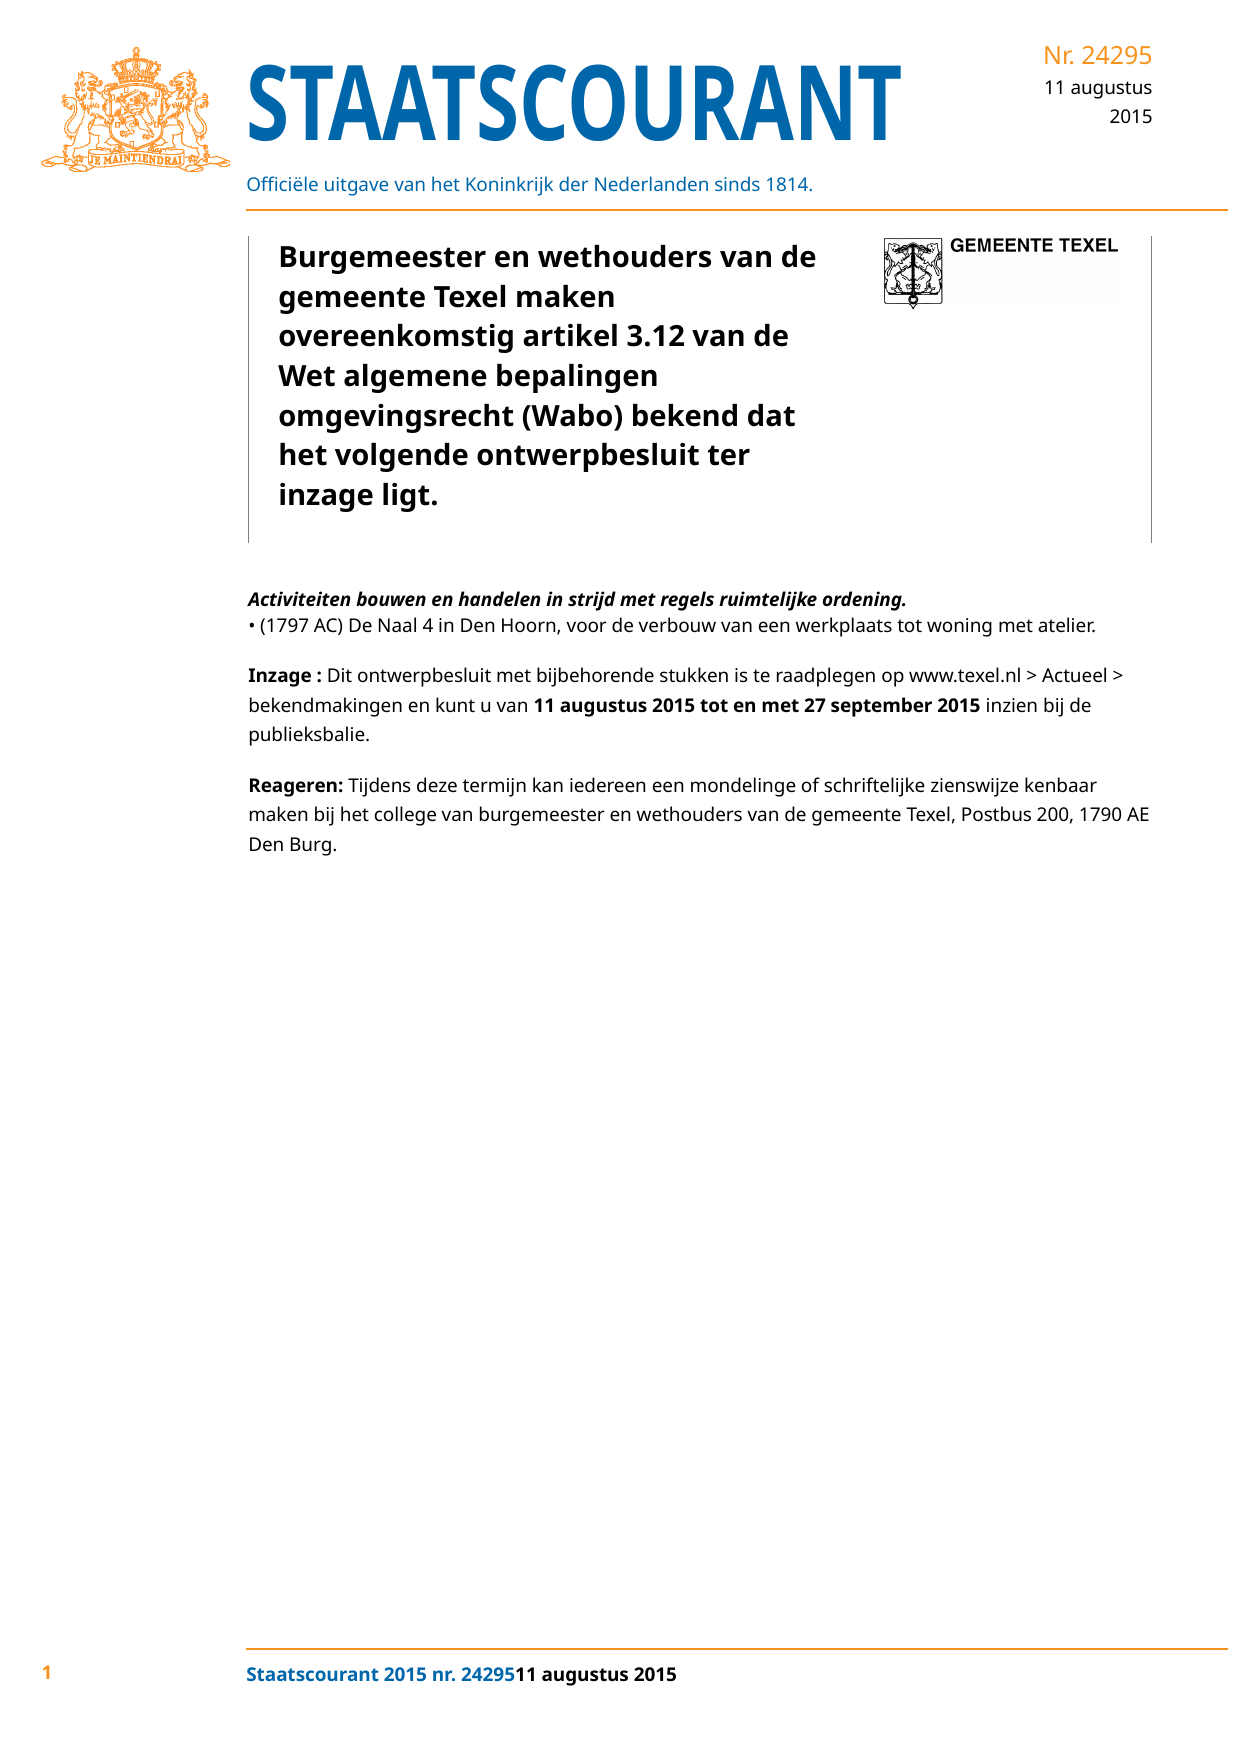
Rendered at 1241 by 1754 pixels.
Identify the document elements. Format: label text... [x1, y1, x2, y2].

table_header [850, 310, 1151, 543]
table_header Burgemeester en wethouders van de gemeente Texel maken overeenkomstig artikel 3.12 van de Wet algemene bepalingen omgevingsrecht (Wabo) bekend dat het volgende ontwerpbesluit ter inzage ligt. [249, 236, 850, 543]
text Reageren: Tijdens deze termijn kan iedereen een mondelinge of schriftelijke zienswijze kenbaar maken bij het college van burgemeester en wethouders van de gemeente Texel, Postbus 200, 1790 AE Den Burg. [248, 772, 1152, 857]
picture [882, 236, 1119, 310]
text Activiteiten bouwen en handelen in strijd met regels ruimtelijke ordening. [248, 586, 1152, 612]
picture [41, 47, 231, 172]
text • (1797 AC) De Naal 4 in Den Hoorn, voor de verbouw van een werkplaats tot woning met atelier. [248, 612, 1152, 638]
table_header [850, 236, 882, 309]
text Inzage : Dit ontwerpbesluit met bijbehorende stukken is te raadplegen op www.texel.nl > Actueel > bekendmakingen en kunt u van 11 augustus 2015 tot en met 27 september 2015 inzien bij de publieksbalie. [248, 662, 1152, 747]
table_header [1119, 236, 1151, 309]
